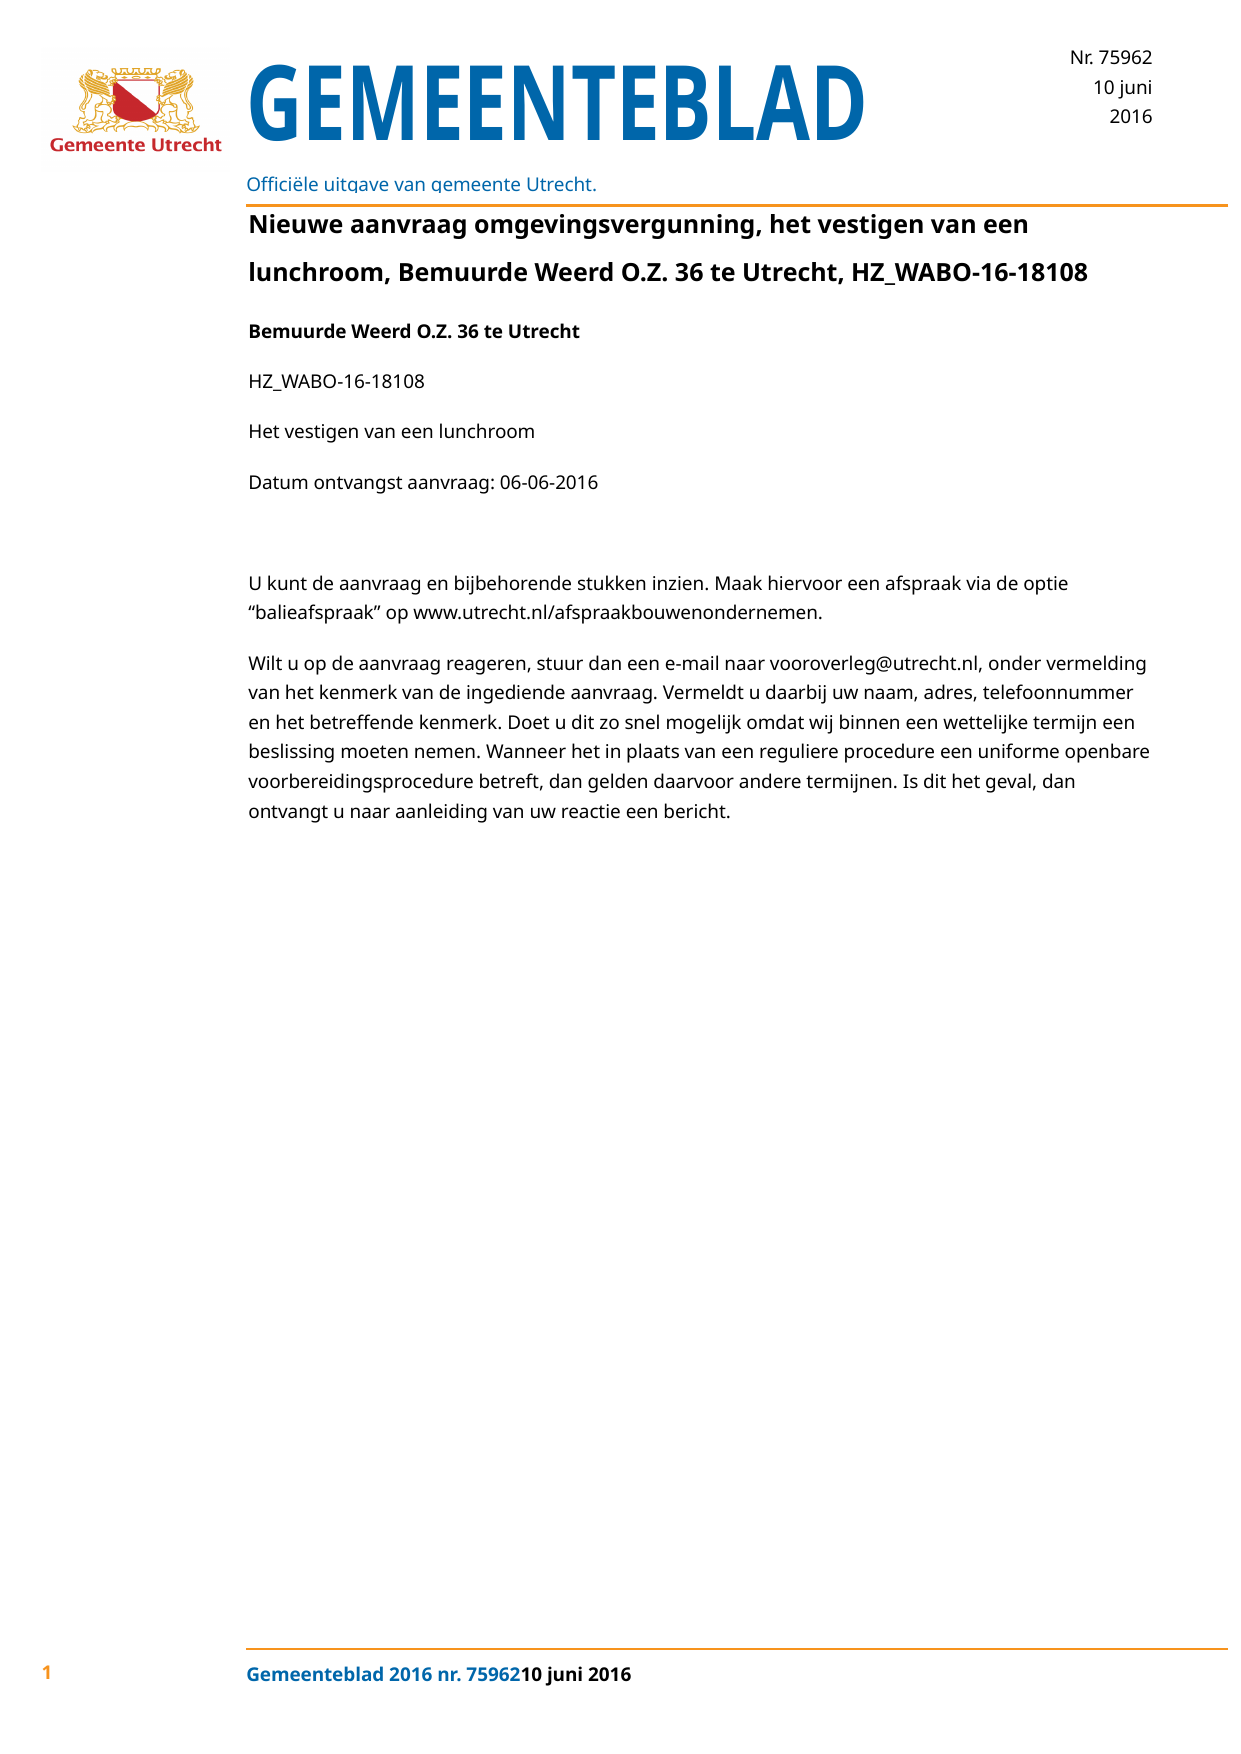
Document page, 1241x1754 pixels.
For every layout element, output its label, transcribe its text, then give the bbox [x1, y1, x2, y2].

picture [41, 47, 231, 172]
text U kunt de aanvraag en bijbehorende stukken inzien. Maak hiervoor een afspraak via de optie “balieafspraak” op www.utrecht.nl/afspraakbouwenondernemen. [248, 570, 1152, 625]
text HZ_WABO-16-18108 [248, 368, 1152, 394]
text Nieuwe aanvraag omgevingsvergunning, het vestigen van een lunchroom, Bemuurde Weerd O.Z. 36 te Utrecht, HZ_WABO-16-18108 [248, 207, 1152, 288]
text Het vestigen van een lunchroom [248, 419, 1152, 444]
text Datum ontvangst aanvraag: 06-06-2016 [248, 469, 1152, 495]
text Wilt u op de aanvraag reageren, stuur dan een e-mail naar vooroverleg@utrecht.nl, onder vermelding van het kenmerk van de ingediende aanvraag. Vermeldt u daarbij uw naam, adres, telefoonnummer en het betreffende kenmerk. Doet u dit zo snel mogelijk omdat wij binnen een wettelijke termijn een beslissing moeten nemen. Wanneer het in plaats van een reguliere procedure een uniforme openbare voorbereidingsprocedure betreft, dan gelden daarvoor andere termijnen. Is dit het geval, dan ontvangt u naar aanleiding van uw reactie een bericht. [248, 650, 1152, 824]
text Bemuurde Weerd O.Z. 36 te Utrecht [248, 318, 1152, 344]
